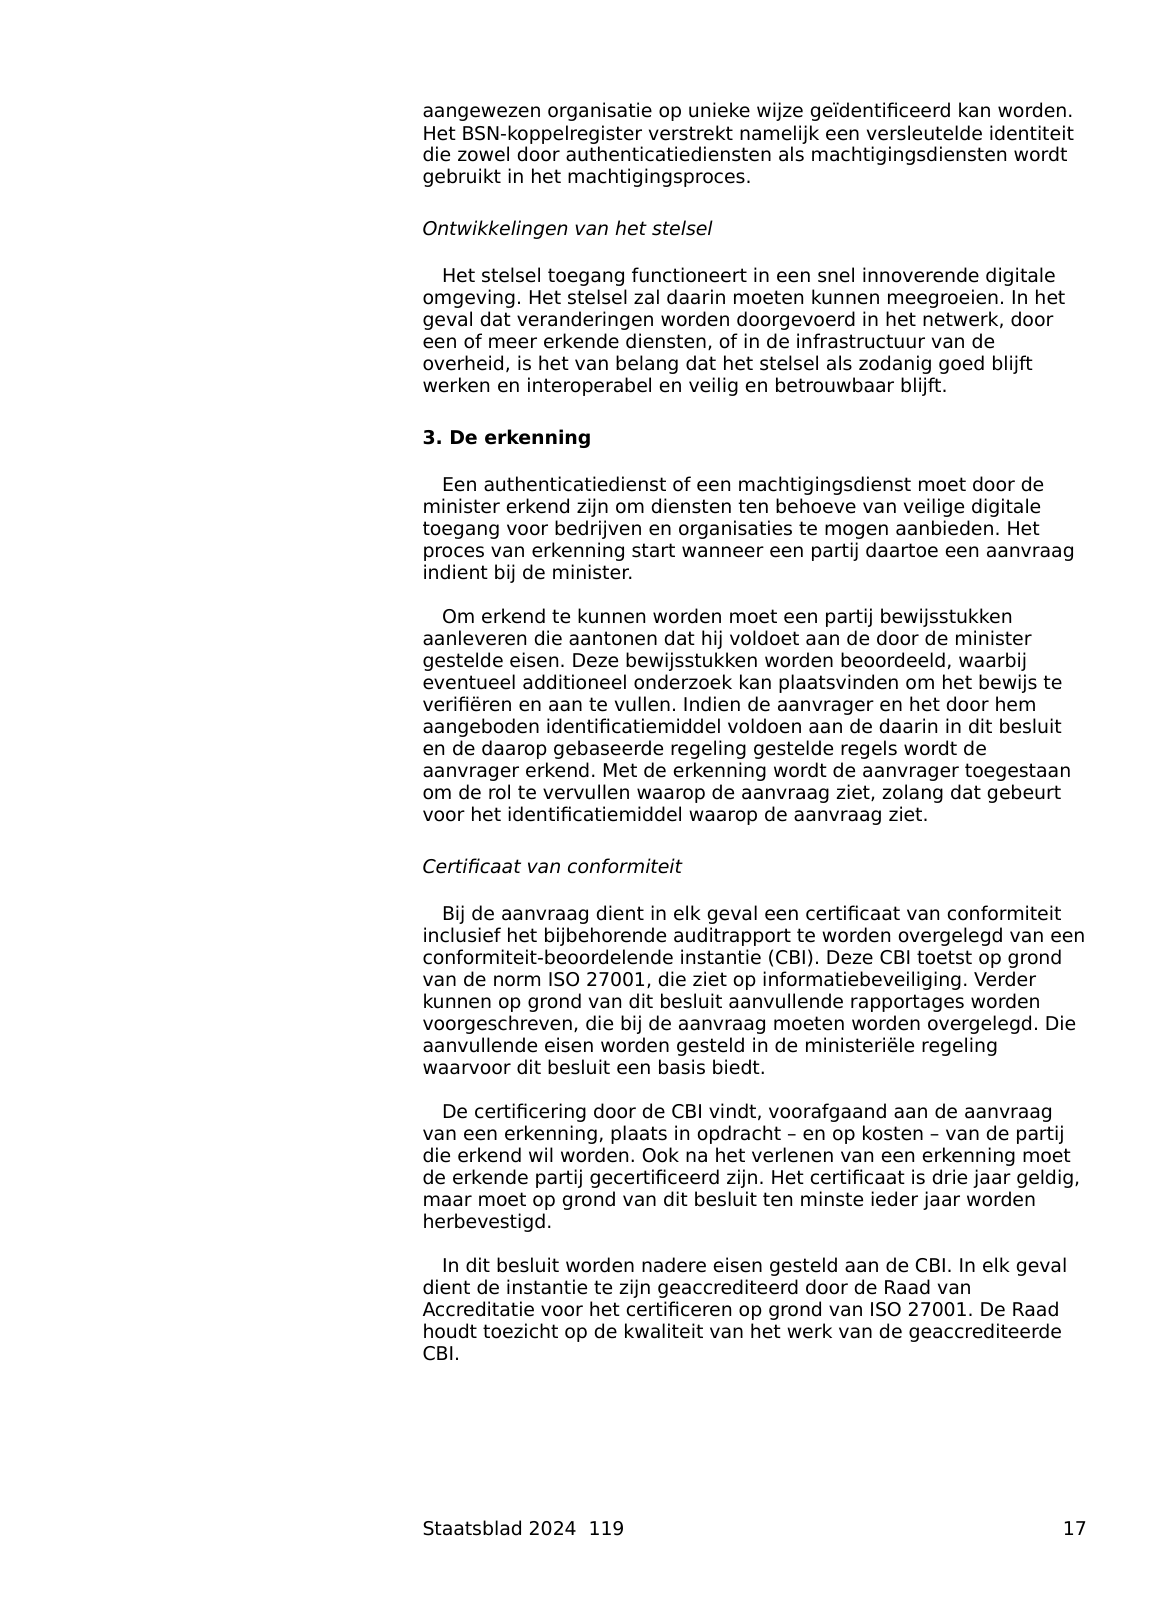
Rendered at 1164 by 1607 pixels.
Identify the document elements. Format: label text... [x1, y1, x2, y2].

text Bij de aanvraag dient in elk geval een certificaat van conformiteit inclusief het bijbehorende auditrapport te worden overgelegd van een conformiteit-beoordelende instantie (CBI). Deze CBI toetst op grond van de norm ISO 27001, die ziet op informatiebeveiliging. Verder kunnen op grond van dit besluit aanvullende rapportages worden voorgeschreven, die bij de aanvraag moeten worden overgelegd. Die aanvullende eisen worden gesteld in de ministeriële regeling waarvoor dit besluit een basis biedt. [422, 903, 1087, 1079]
text aangewezen organisatie op unieke wijze geïdentificeerd kan worden. Het BSN-koppelregister verstrekt namelijk een versleutelde identiteit die zowel door authenticatiediensten als machtigingsdiensten wordt gebruikt in het machtigingsproces. [422, 100, 1087, 188]
text Een authenticatiedienst of een machtigingsdienst moet door de minister erkend zijn om diensten ten behoeve van veilige digitale toegang voor bedrijven en organisaties te mogen aanbieden. Het proces van erkenning start wanneer een partij daartoe een aanvraag indient bij de minister. [422, 474, 1087, 584]
text In dit besluit worden nadere eisen gesteld aan de CBI. In elk geval dient de instantie te zijn geaccrediteerd door de Raad van Accreditatie voor het certificeren op grond van ISO 27001. De Raad houdt toezicht op de kwaliteit van het werk van de geaccrediteerde CBI. [422, 1255, 1087, 1365]
subtitle 3. De erkenning [422, 427, 1087, 449]
subtitle Ontwikkelingen van het stelsel [422, 218, 1087, 240]
text De certificering door de CBI vindt, voorafgaand aan de aanvraag van een erkenning, plaats in opdracht – en op kosten – van de partij die erkend wil worden. Ook na het verlenen van een erkenning moet de erkende partij gecertificeerd zijn. Het certificaat is drie jaar geldig, maar moet op grond van dit besluit ten minste ieder jaar worden herbevestigd. [422, 1101, 1087, 1233]
subtitle Certificaat van conformiteit [422, 856, 1087, 878]
text Om erkend te kunnen worden moet een partij bewijsstukken aanleveren die aantonen dat hij voldoet aan de door de minister gestelde eisen. Deze bewijsstukken worden beoordeeld, waarbij eventueel additioneel onderzoek kan plaatsvinden om het bewijs te verifiëren en aan te vullen. Indien de aanvrager en het door hem aangeboden identificatiemiddel voldoen aan de daarin in dit besluit en de daarop gebaseerde regeling gestelde regels wordt de aanvrager erkend. Met de erkenning wordt de aanvrager toegestaan om de rol te vervullen waarop de aanvraag ziet, zolang dat gebeurt voor het identificatiemiddel waarop de aanvraag ziet. [422, 606, 1087, 826]
text Het stelsel toegang functioneert in een snel innoverende digitale omgeving. Het stelsel zal daarin moeten kunnen meegroeien. In het geval dat veranderingen worden doorgevoerd in het netwerk, door een of meer erkende diensten, of in de infrastructuur van de overheid, is het van belang dat het stelsel als zodanig goed blijft werken en interoperabel en veilig en betrouwbaar blijft. [422, 265, 1087, 397]
